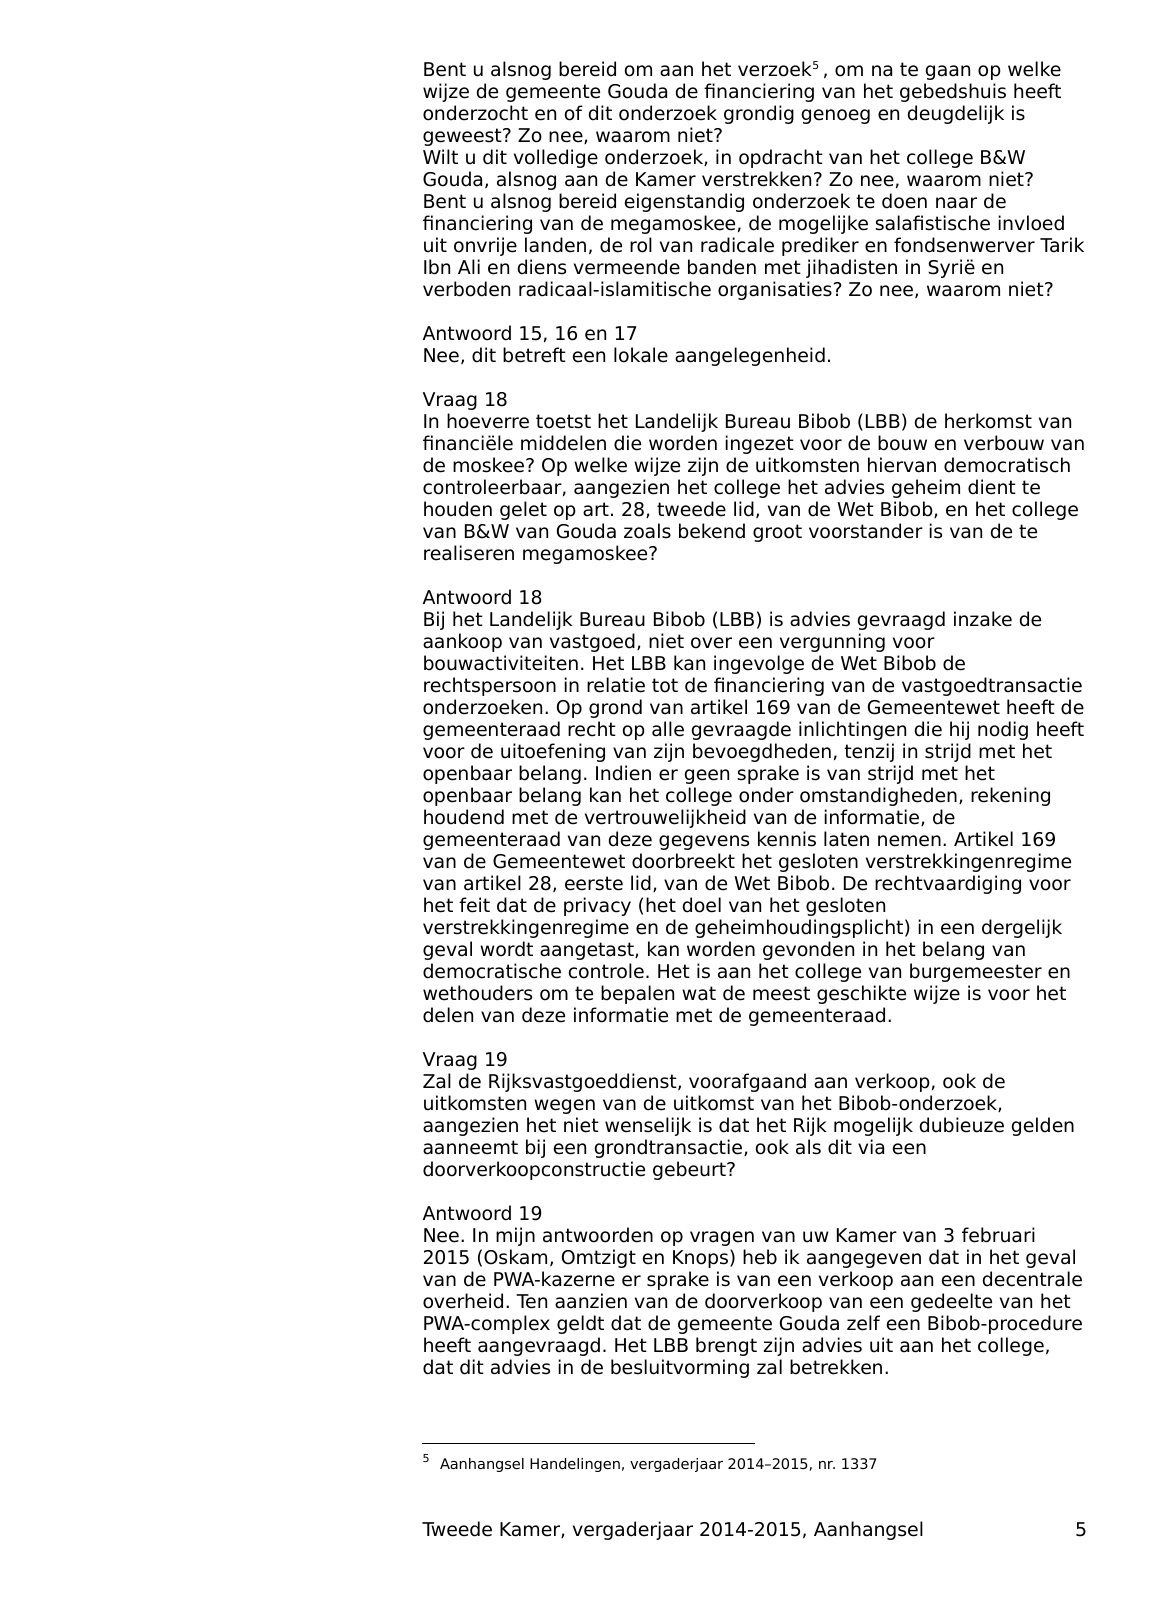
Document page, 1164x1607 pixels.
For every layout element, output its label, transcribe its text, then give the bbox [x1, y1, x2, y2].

text Nee. In mijn antwoorden op vragen van uw Kamer van 3 februari 2015 (Oskam, Omtzigt en Knops) heb ik aangegeven dat in het geval van de PWA-kazerne er sprake is van een verkoop aan een decentrale overheid. Ten aanzien van de doorverkoop van een gedeelte van het PWA-complex geldt dat de gemeente Gouda zelf een Bibob-procedure heeft aangevraagd. Het LBB brengt zijn advies uit aan het college, dat dit advies in de besluitvorming zal betrekken. [422, 1225, 1087, 1379]
text Zal de Rijksvastgoeddienst, voorafgaand aan verkoop, ook de uitkomsten wegen van de uitkomst van het Bibob-onderzoek, aangezien het niet wenselijk is dat het Rijk mogelijk dubieuze gelden aanneemt bij een grondtransactie, ook als dit via een doorverkoopconstructie gebeurt? [422, 1071, 1087, 1181]
text Vraag 18 [422, 389, 1087, 411]
text Wilt u dit volledige onderzoek, in opdracht van het college B&W Gouda, alsnog aan de Kamer verstrekken? Zo nee, waarom niet? [422, 147, 1087, 191]
text Bent u alsnog bereid eigenstandig onderzoek te doen naar de financiering van de megamoskee, de mogelijke salafistische invloed uit onvrije landen, de rol van radicale prediker en fondsenwerver Tarik Ibn Ali en diens vermeende banden met jihadisten in Syrië en verboden radicaal-islamitische organisaties? Zo nee, waarom niet? [422, 191, 1087, 301]
text Bij het Landelijk Bureau Bibob (LBB) is advies gevraagd inzake de aankoop van vastgoed, niet over een vergunning voor bouwactiviteiten. Het LBB kan ingevolge de Wet Bibob de rechtspersoon in relatie tot de financiering van de vastgoedtransactie onderzoeken. Op grond van artikel 169 van de Gemeentewet heeft de gemeenteraad recht op alle gevraagde inlichtingen die hij nodig heeft voor de uitoefening van zijn bevoegdheden, tenzij in strijd met het openbaar belang. Indien er geen sprake is van strijd met het openbaar belang kan het college onder omstandigheden, rekening houdend met de vertrouwelijkheid van de informatie, de gemeenteraad van deze gegevens kennis laten nemen. Artikel 169 van de Gemeentewet doorbreekt het gesloten verstrekkingenregime van artikel 28, eerste lid, van de Wet Bibob. De rechtvaardiging voor het feit dat de privacy (het doel van het gesloten verstrekkingenregime en de geheimhoudingsplicht) in een dergelijk geval wordt aangetast, kan worden gevonden in het belang van democratische controle. Het is aan het college van burgemeester en wethouders om te bepalen wat de meest geschikte wijze is voor het delen van deze informatie met de gemeenteraad. [422, 609, 1087, 1027]
text Vraag 19 [422, 1049, 1087, 1071]
text Nee, dit betreft een lokale aangelegenheid. [422, 345, 1087, 367]
text Antwoord 18 [422, 587, 1087, 609]
text Aanhangsel Handelingen, vergaderjaar 2014–2015, nr. 1337 [422, 1452, 1087, 1474]
text In hoeverre toetst het Landelijk Bureau Bibob (LBB) de herkomst van financiële middelen die worden ingezet voor de bouw en verbouw van de moskee? Op welke wijze zijn de uitkomsten hiervan democratisch controleerbaar, aangezien het college het advies geheim dient te houden gelet op art. 28, tweede lid, van de Wet Bibob, en het college van B&W van Gouda zoals bekend groot voorstander is van de te realiseren megamoskee? [422, 411, 1087, 565]
text Bent u alsnog bereid om aan het verzoek, om na te gaan op welke wijze de gemeente Gouda de financiering van het gebedshuis heeft onderzocht en of dit onderzoek grondig genoeg en deugdelijk is geweest? Zo nee, waarom niet? [422, 59, 1087, 147]
text Antwoord 19 [422, 1203, 1087, 1225]
text Antwoord 15, 16 en 17 [422, 323, 1087, 345]
